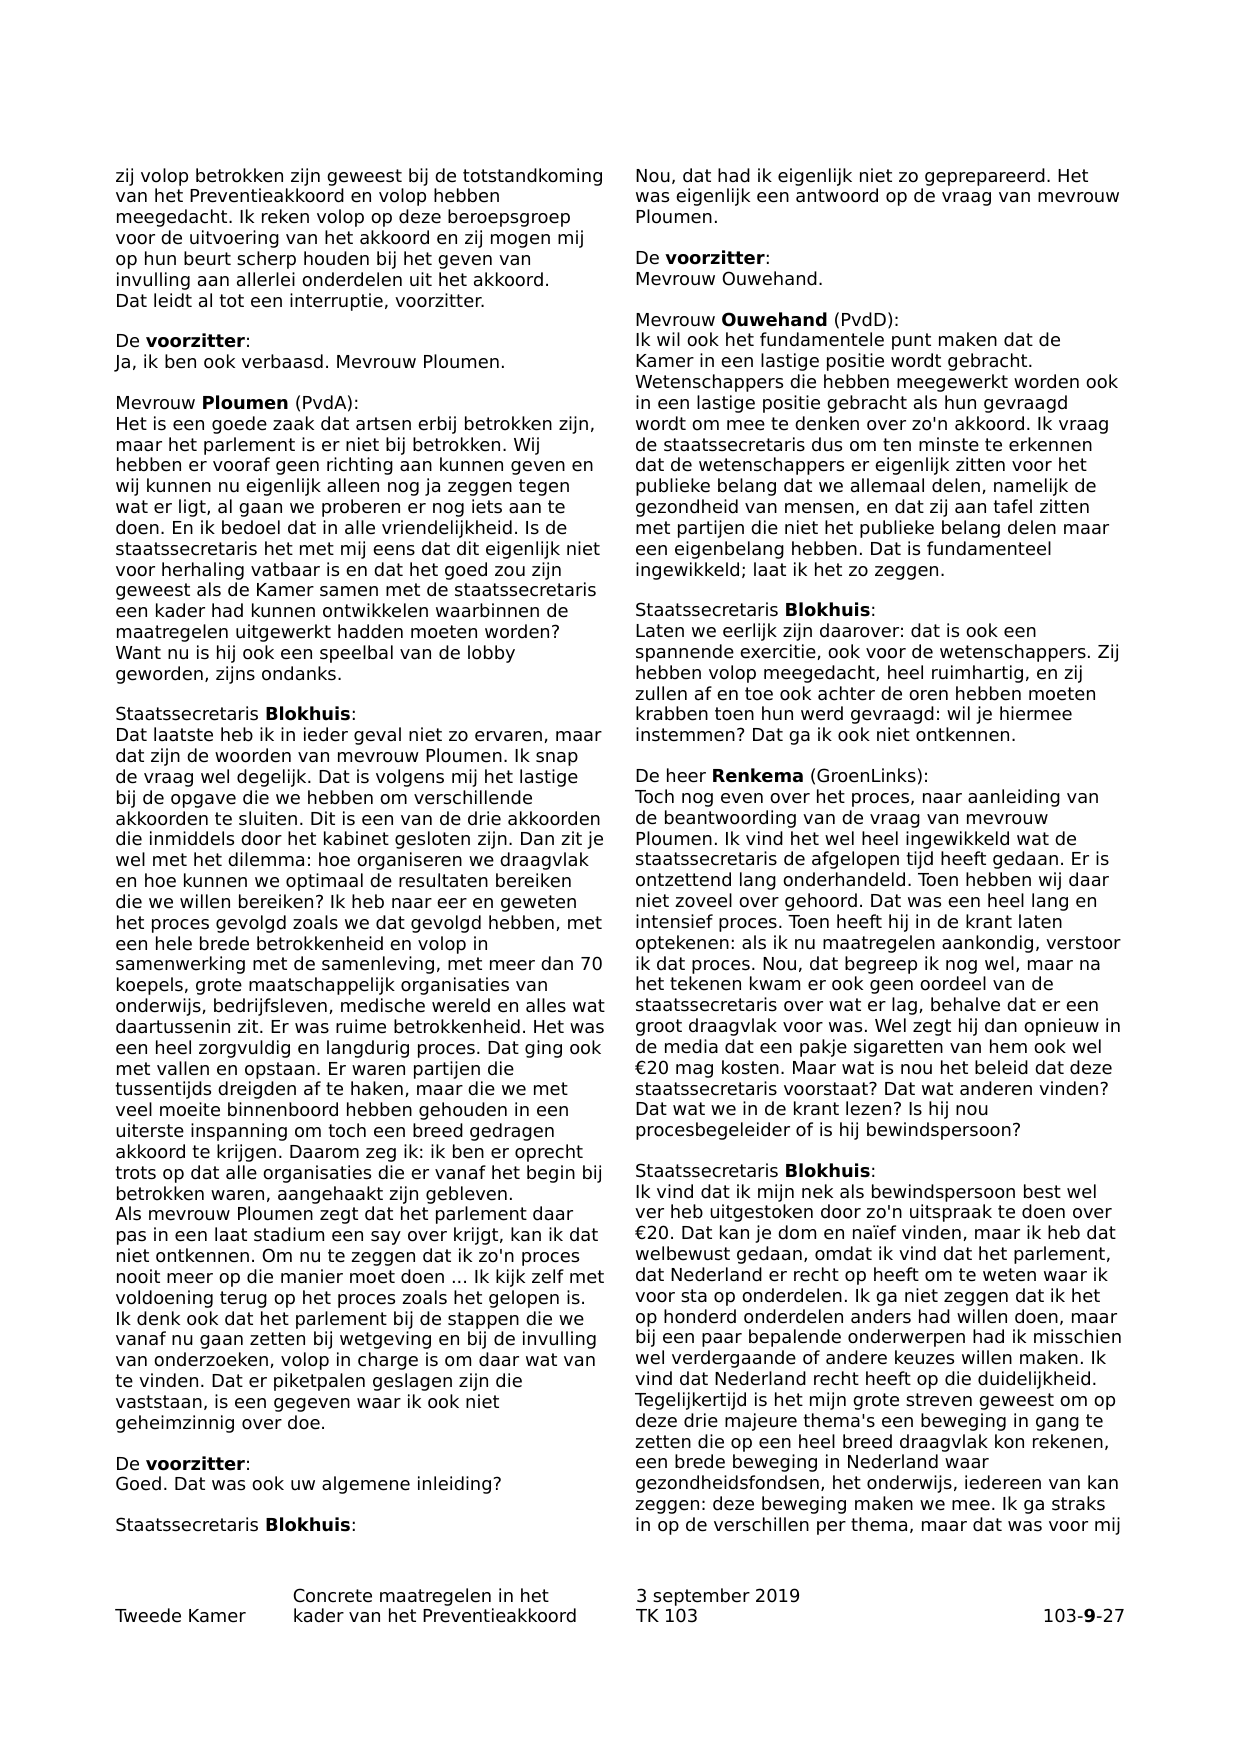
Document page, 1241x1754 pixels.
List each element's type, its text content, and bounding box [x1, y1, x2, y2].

text Goed. Dat was ook uw algemene inleiding? [115, 1474, 605, 1495]
text Ik vind dat ik mijn nek als bewindspersoon best wel ver heb uitgestoken door zo'n uitspraak te doen over €20. Dat kan je dom en naïef vinden, maar ik heb dat welbewust gedaan, omdat ik vind dat het parlement, dat Nederland er recht op heeft om te weten waar ik voor sta op onderdelen. Ik ga niet zeggen dat ik het op honderd onderdelen anders had willen doen, maar bij een paar bepalende onderwerpen had ik misschien wel verdergaande of andere keuzes willen maken. Ik vind dat Nederland recht heeft op die duidelijkheid. Tegelijkertijd is het mijn grote streven geweest om op deze drie majeure thema's een beweging in gang te zetten die op een heel breed draagvlak kon rekenen, een brede beweging in Nederland waar gezondheidsfondsen, het onderwijs, iedereen van kan zeggen: deze beweging maken we mee. Ik ga straks in op de verschillen per thema, maar dat was voor mij [635, 1181, 1125, 1536]
text Ik wil ook het fundamentele punt maken dat de Kamer in een lastige positie wordt gebracht. Wetenschappers die hebben meegewerkt worden ook in een lastige positie gebracht als hun gevraagd wordt om mee te denken over zo'n akkoord. Ik vraag de staatssecretaris dus om ten minste te erkennen dat de wetenschappers er eigenlijk zitten voor het publieke belang dat we allemaal delen, namelijk de gezondheid van mensen, en dat zij aan tafel zitten met partijen die niet het publieke belang delen maar een eigenbelang hebben. Dat is fundamenteel ingewikkeld; laat ik het zo zeggen. [635, 330, 1125, 580]
text Mevrouw Ouwehand. [635, 268, 1125, 289]
text Mevrouw Ouwehand (PvdD): [635, 309, 1125, 330]
text Als mevrouw Ploumen zegt dat het parlement daar pas in een laat stadium een say over krijgt, kan ik dat niet ontkennen. Om nu te zeggen dat ik zo'n proces nooit meer op die manier moet doen ... Ik kijk zelf met voldoening terug op het proces zoals het gelopen is. Ik denk ook dat het parlement bij de stappen die we vanaf nu gaan zetten bij wetgeving en bij de invulling van onderzoeken, volop in charge is om daar wat van te vinden. Dat er piketpalen geslagen zijn die vaststaan, is een gegeven waar ik ook niet geheimzinnig over doe. [115, 1204, 605, 1433]
text Laten we eerlijk zijn daarover: dat is ook een spannende exercitie, ook voor de wetenschappers. Zij hebben volop meegedacht, heel ruimhartig, en zij zullen af en toe ook achter de oren hebben moeten krabben toen hun werd gevraagd: wil je hiermee instemmen? Dat ga ik ook niet ontkennen. [635, 621, 1125, 746]
text Staatssecretaris Blokhuis: [115, 1515, 605, 1536]
text Mevrouw Ploumen (PvdA): [115, 393, 605, 413]
text De voorzitter: [115, 1453, 605, 1474]
text Staatssecretaris Blokhuis: [635, 600, 1125, 621]
text De heer Renkema (GroenLinks): [635, 766, 1125, 787]
text Nou, dat had ik eigenlijk niet zo geprepareerd. Het was eigenlijk een antwoord op de vraag van mevrouw Ploumen. [635, 165, 1125, 228]
text De voorzitter: [115, 331, 605, 352]
text Dat laatste heb ik in ieder geval niet zo ervaren, maar dat zijn de woorden van mevrouw Ploumen. Ik snap de vraag wel degelijk. Dat is volgens mij het lastige bij de opgave die we hebben om verschillende akkoorden te sluiten. Dit is een van de drie akkoorden die inmiddels door het kabinet gesloten zijn. Dan zit je wel met het dilemma: hoe organiseren we draagvlak en hoe kunnen we optimaal de resultaten bereiken die we willen bereiken? Ik heb naar eer en geweten het proces gevolgd zoals we dat gevolgd hebben, met een hele brede betrokkenheid en volop in samenwerking met de samenleving, met meer dan 70 koepels, grote maatschappelijk organisaties van onderwijs, bedrijfsleven, medische wereld en alles wat daartussenin zit. Er was ruime betrokkenheid. Het was een heel zorgvuldig en langdurig proces. Dat ging ook met vallen en opstaan. Er waren partijen die tussentijds dreigden af te haken, maar die we met veel moeite binnenboord hebben gehouden in een uiterste inspanning om toch een breed gedragen akkoord te krijgen. Daarom zeg ik: ik ben er oprecht trots op dat alle organisaties die er vanaf het begin bij betrokken waren, aangehaakt zijn gebleven. [115, 725, 605, 1204]
text zij volop betrokken zijn geweest bij de totstandkoming van het Preventieakkoord en volop hebben meegedacht. Ik reken volop op deze beroepsgroep voor de uitvoering van het akkoord en zij mogen mij op hun beurt scherp houden bij het geven van invulling aan allerlei onderdelen uit het akkoord. [115, 165, 605, 290]
text Toch nog even over het proces, naar aanleiding van de beantwoording van de vraag van mevrouw Ploumen. Ik vind het wel heel ingewikkeld wat de staatssecretaris de afgelopen tijd heeft gedaan. Er is ontzettend lang onderhandeld. Toen hebben wij daar niet zoveel over gehoord. Dat was een heel lang en intensief proces. Toen heeft hij in de krant laten optekenen: als ik nu maatregelen aankondig, verstoor ik dat proces. Nou, dat begreep ik nog wel, maar na het tekenen kwam er ook geen oordeel van de staatssecretaris over wat er lag, behalve dat er een groot draagvlak voor was. Wel zegt hij dan opnieuw in de media dat een pakje sigaretten van hem ook wel €20 mag kosten. Maar wat is nou het beleid dat deze staatssecretaris voorstaat? Dat wat anderen vinden? Dat wat we in de krant lezen? Is hij nou procesbegeleider of is hij bewindspersoon? [635, 787, 1125, 1141]
text Ja, ik ben ook verbaasd. Mevrouw Ploumen. [115, 352, 605, 373]
text Staatssecretaris Blokhuis: [115, 704, 605, 725]
text Staatssecretaris Blokhuis: [635, 1161, 1125, 1181]
text Het is een goede zaak dat artsen erbij betrokken zijn, maar het parlement is er niet bij betrokken. Wij hebben er vooraf geen richting aan kunnen geven en wij kunnen nu eigenlijk alleen nog ja zeggen tegen wat er ligt, al gaan we proberen er nog iets aan te doen. En ik bedoel dat in alle vriendelijkheid. Is de staatssecretaris het met mij eens dat dit eigenlijk niet voor herhaling vatbaar is en dat het goed zou zijn geweest als de Kamer samen met de staatssecretaris een kader had kunnen ontwikkelen waarbinnen de maatregelen uitgewerkt hadden moeten worden? Want nu is hij ook een speelbal van de lobby geworden, zijns ondanks. [115, 413, 605, 684]
text De voorzitter: [635, 248, 1125, 268]
text Dat leidt al tot een interruptie, voorzitter. [115, 290, 605, 311]
